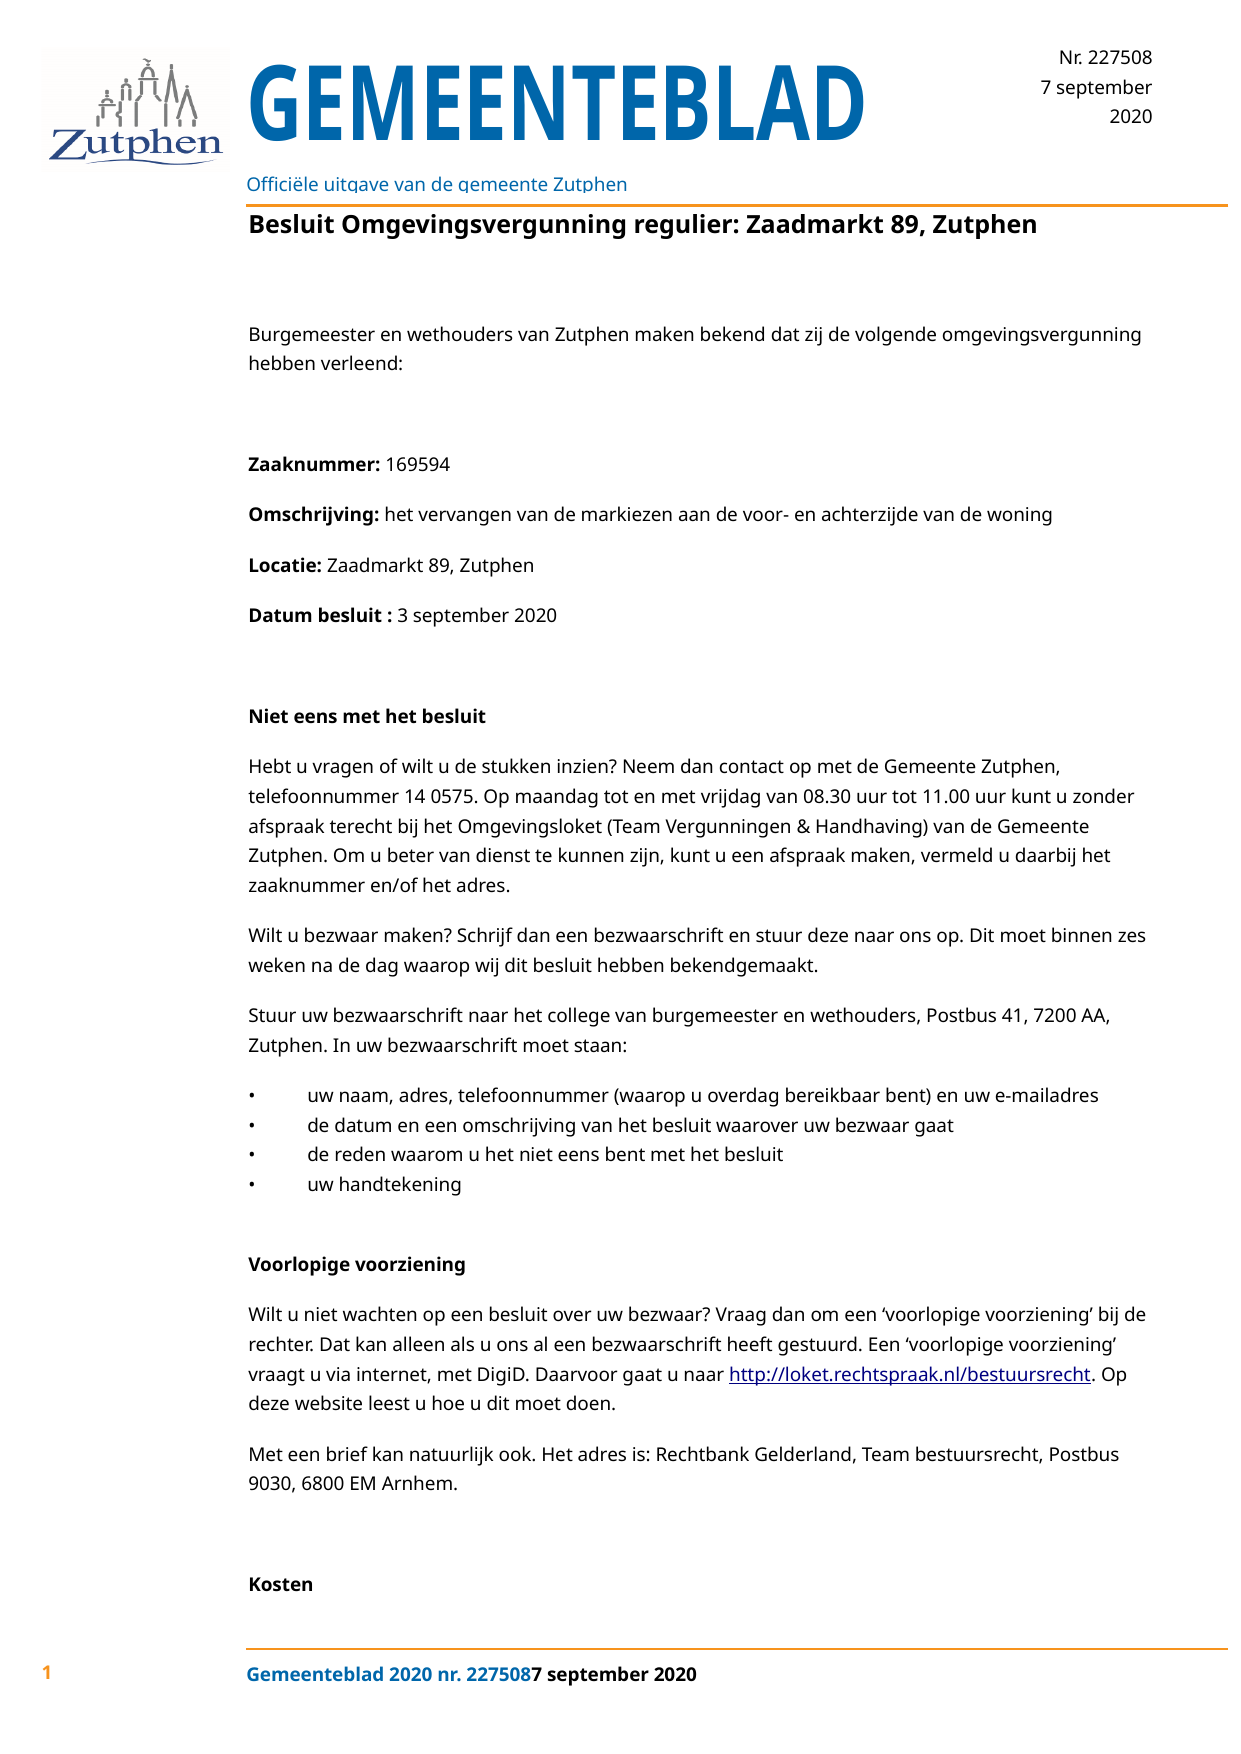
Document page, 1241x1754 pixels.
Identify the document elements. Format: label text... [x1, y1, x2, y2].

text Datum besluit : 3 september 2020 [248, 602, 1152, 628]
text Niet eens met het besluit [248, 703, 1152, 729]
list de datum en een omschrijving van het besluit waarover uw bezwaar gaat [248, 1112, 1152, 1138]
list uw handtekening [248, 1171, 1152, 1197]
text Zaaknummer: 169594 [248, 451, 1152, 477]
text Burgemeester en wethouders van Zutphen maken bekend dat zij de volgende omgevingsvergunning hebben verleend: [248, 321, 1152, 376]
text Met een brief kan natuurlijk ook. Het adres is: Rechtbank Gelderland, Team bestuursrecht, Postbus 9030, 6800 EM Arnhem. [248, 1441, 1152, 1496]
text Wilt u bezwaar maken? Schrijf dan een bezwaarschrift en stuur deze naar ons op. Dit moet binnen zes weken na de dag waarop wij dit besluit hebben bekendgemaakt. [248, 922, 1152, 978]
text Locatie: Zaadmarkt 89, Zutphen [248, 552, 1152, 578]
list de reden waarom u het niet eens bent met het besluit [248, 1142, 1152, 1167]
text Besluit Omgevingsvergunning regulier: Zaadmarkt 89, Zutphen [248, 207, 1152, 241]
text Wilt u niet wachten op een besluit over uw bezwaar? Vraag dan om een ‘voorlopige voorziening’ bij de rechter. Dat kan alleen als u ons al een bezwaarschrift heeft gestuurd. Een ‘voorlopige voorziening’ vraagt u via internet, met DigiD. Daarvoor gaat u naar http://loket.rechtspraak.nl/bestuursrecht. Op deze website leest u hoe u dit moet doen. [248, 1302, 1152, 1416]
text Hebt u vragen of wilt u de stukken inzien? Neem dan contact op met de Gemeente Zutphen, telefoonnummer 14 0575. Op maandag tot en met vrijdag van 08.30 uur tot 11.00 uur kunt u zonder afspraak terecht bij het Omgevingsloket (Team Vergunningen & Handhaving) van de Gemeente Zutphen. Om u beter van dienst te kunnen zijn, kunt u een afspraak maken, vermeld u daarbij het zaaknummer en/of het adres. [248, 754, 1152, 898]
text Stuur uw bezwaarschrift naar het college van burgemeester en wethouders, Postbus 41, 7200 AA, Zutphen. In uw bezwaarschrift moet staan: [248, 1002, 1152, 1058]
picture [41, 47, 231, 172]
text Omschrijving: het vervangen van de markiezen aan de voor- en achterzijde van de woning [248, 502, 1152, 527]
list uw naam, adres, telefoonnummer (waarop u overdag bereikbaar bent) en uw e-mailadres [248, 1082, 1152, 1108]
text Kosten [248, 1571, 1152, 1597]
text Voorlopige voorziening [248, 1251, 1152, 1277]
